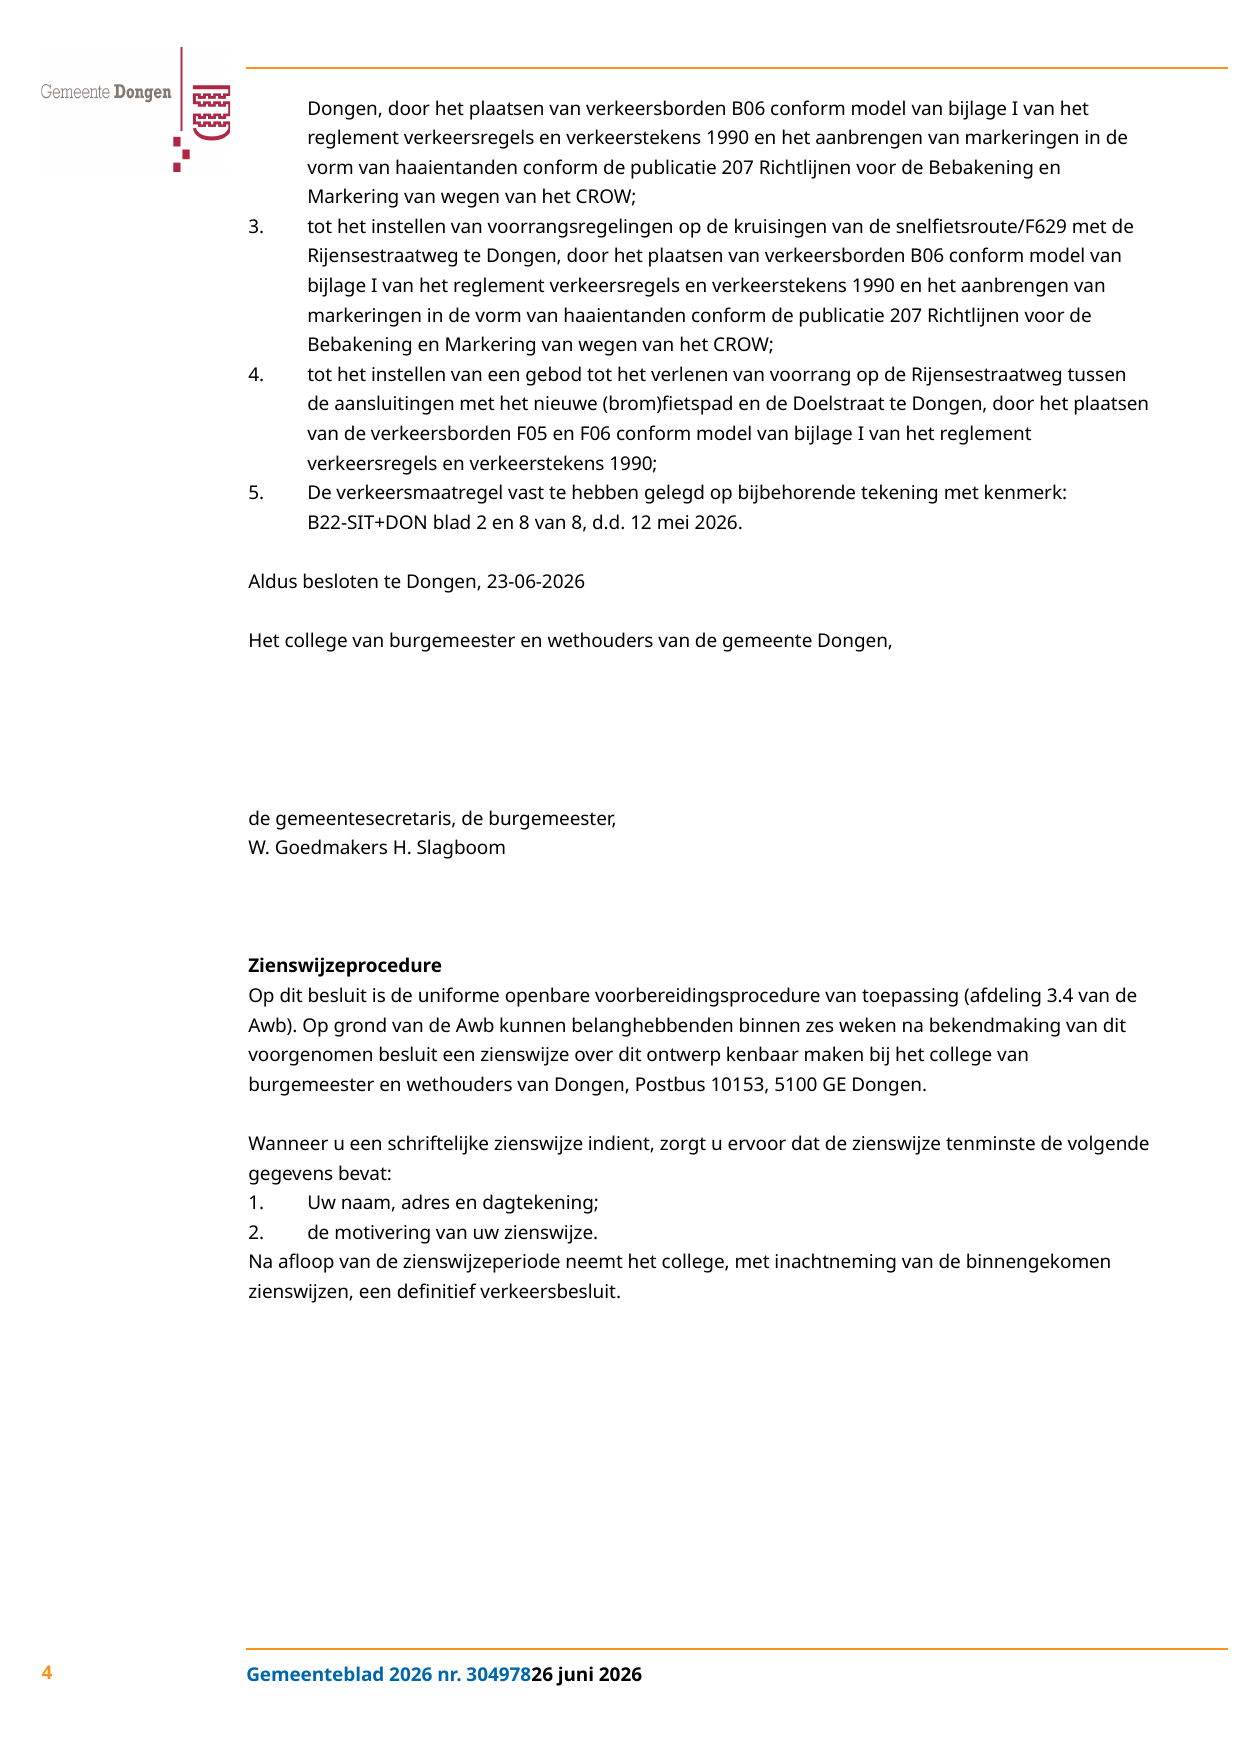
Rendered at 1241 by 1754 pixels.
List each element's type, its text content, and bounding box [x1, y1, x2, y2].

text Wanneer u een schriftelijke zienswijze indient, zorgt u ervoor dat de zienswijze tenminste de volgende gegevens bevat: [248, 1130, 1152, 1186]
list tot het instellen van voorrangsregelingen op de kruisingen van de snelfietsroute/F629 met de Rijensestraatweg te Dongen, door het plaatsen van verkeersborden B06 conform model van bijlage I van het reglement verkeersregels en verkeerstekens 1990 en het aanbrengen van markeringen in de vorm van haaientanden conform de publicatie 207 Richtlijnen voor de Bebakening en Markering van wegen van het CROW; [248, 213, 1152, 357]
text Op dit besluit is de uniforme openbare voorbereidingsprocedure van toepassing (afdeling 3.4 van de Awb). Op grond van de Awb kunnen belanghebbenden binnen zes weken na bekendmaking van dit voorgenomen besluit een zienswijze over dit ontwerp kenbaar maken bij het college van burgemeester en wethouders van Dongen, Postbus 10153, 5100 GE Dongen. [248, 982, 1152, 1097]
list tot het instellen van een gebod tot het verlenen van voorrang op de Rijensestraatweg tussen de aansluitingen met het nieuwe (brom)fietspad en de Doelstraat te Dongen, door het plaatsen van de verkeersborden F05 en F06 conform model van bijlage I van het reglement verkeersregels en verkeerstekens 1990; [248, 361, 1152, 476]
list De verkeersmaatregel vast te hebben gelegd op bijbehorende tekening met kenmerk: [248, 479, 1152, 505]
text Het college van burgemeester en wethouders van de gemeente Dongen, [248, 627, 1152, 653]
text Na afloop van de zienswijzeperiode neemt het college, met inachtneming van de binnengekomen zienswijzen, een definitief verkeersbesluit. [248, 1248, 1152, 1304]
picture [41, 47, 231, 172]
list Uw naam, adres en dagtekening; [248, 1189, 1152, 1215]
list Dongen, door het plaatsen van verkeersborden B06 conform model van bijlage I van het reglement verkeersregels en verkeerstekens 1990 en het aanbrengen van markeringen in de vorm van haaientanden conform de publicatie 207 Richtlijnen voor de Bebakening en Markering van wegen van het CROW; [248, 95, 1152, 209]
text W. Goedmakers H. Slagboom [248, 834, 1152, 860]
text Zienswijzeprocedure [248, 953, 1152, 978]
text Aldus besloten te Dongen, 23-06-2026 [248, 568, 1152, 594]
list de motivering van uw zienswijze. [248, 1219, 1152, 1245]
list B22-SIT+DON blad 2 en 8 van 8, d.d. 12 mei 2026. [248, 509, 1152, 535]
text de gemeentesecretaris, de burgemeester, [248, 805, 1152, 831]
